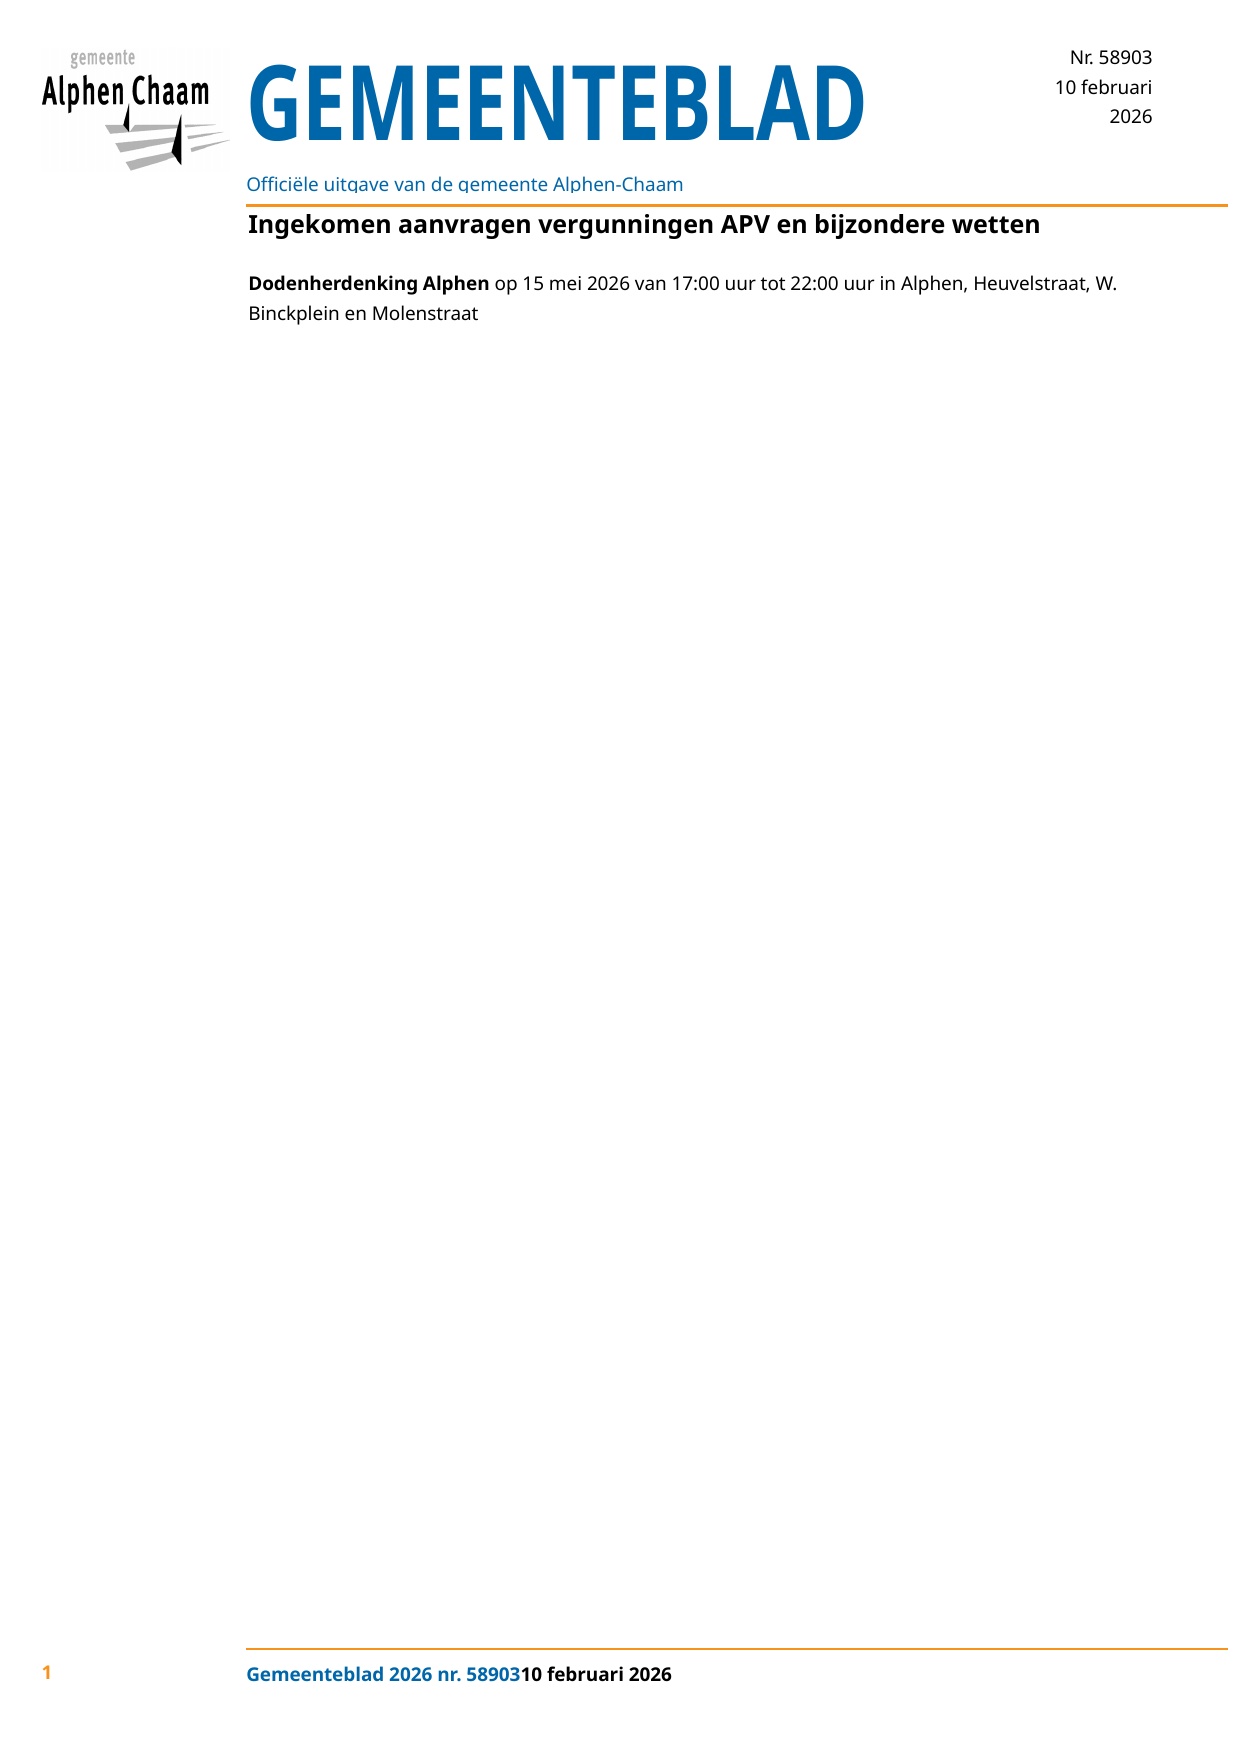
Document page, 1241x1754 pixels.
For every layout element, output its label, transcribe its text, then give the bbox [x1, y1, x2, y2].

picture [41, 47, 231, 172]
text Dodenherdenking Alphen op 15 mei 2026 van 17:00 uur tot 22:00 uur in Alphen, Heuvelstraat, W. Binckplein en Molenstraat [248, 270, 1152, 326]
text Ingekomen aanvragen vergunningen APV en bijzondere wetten [248, 207, 1152, 241]
